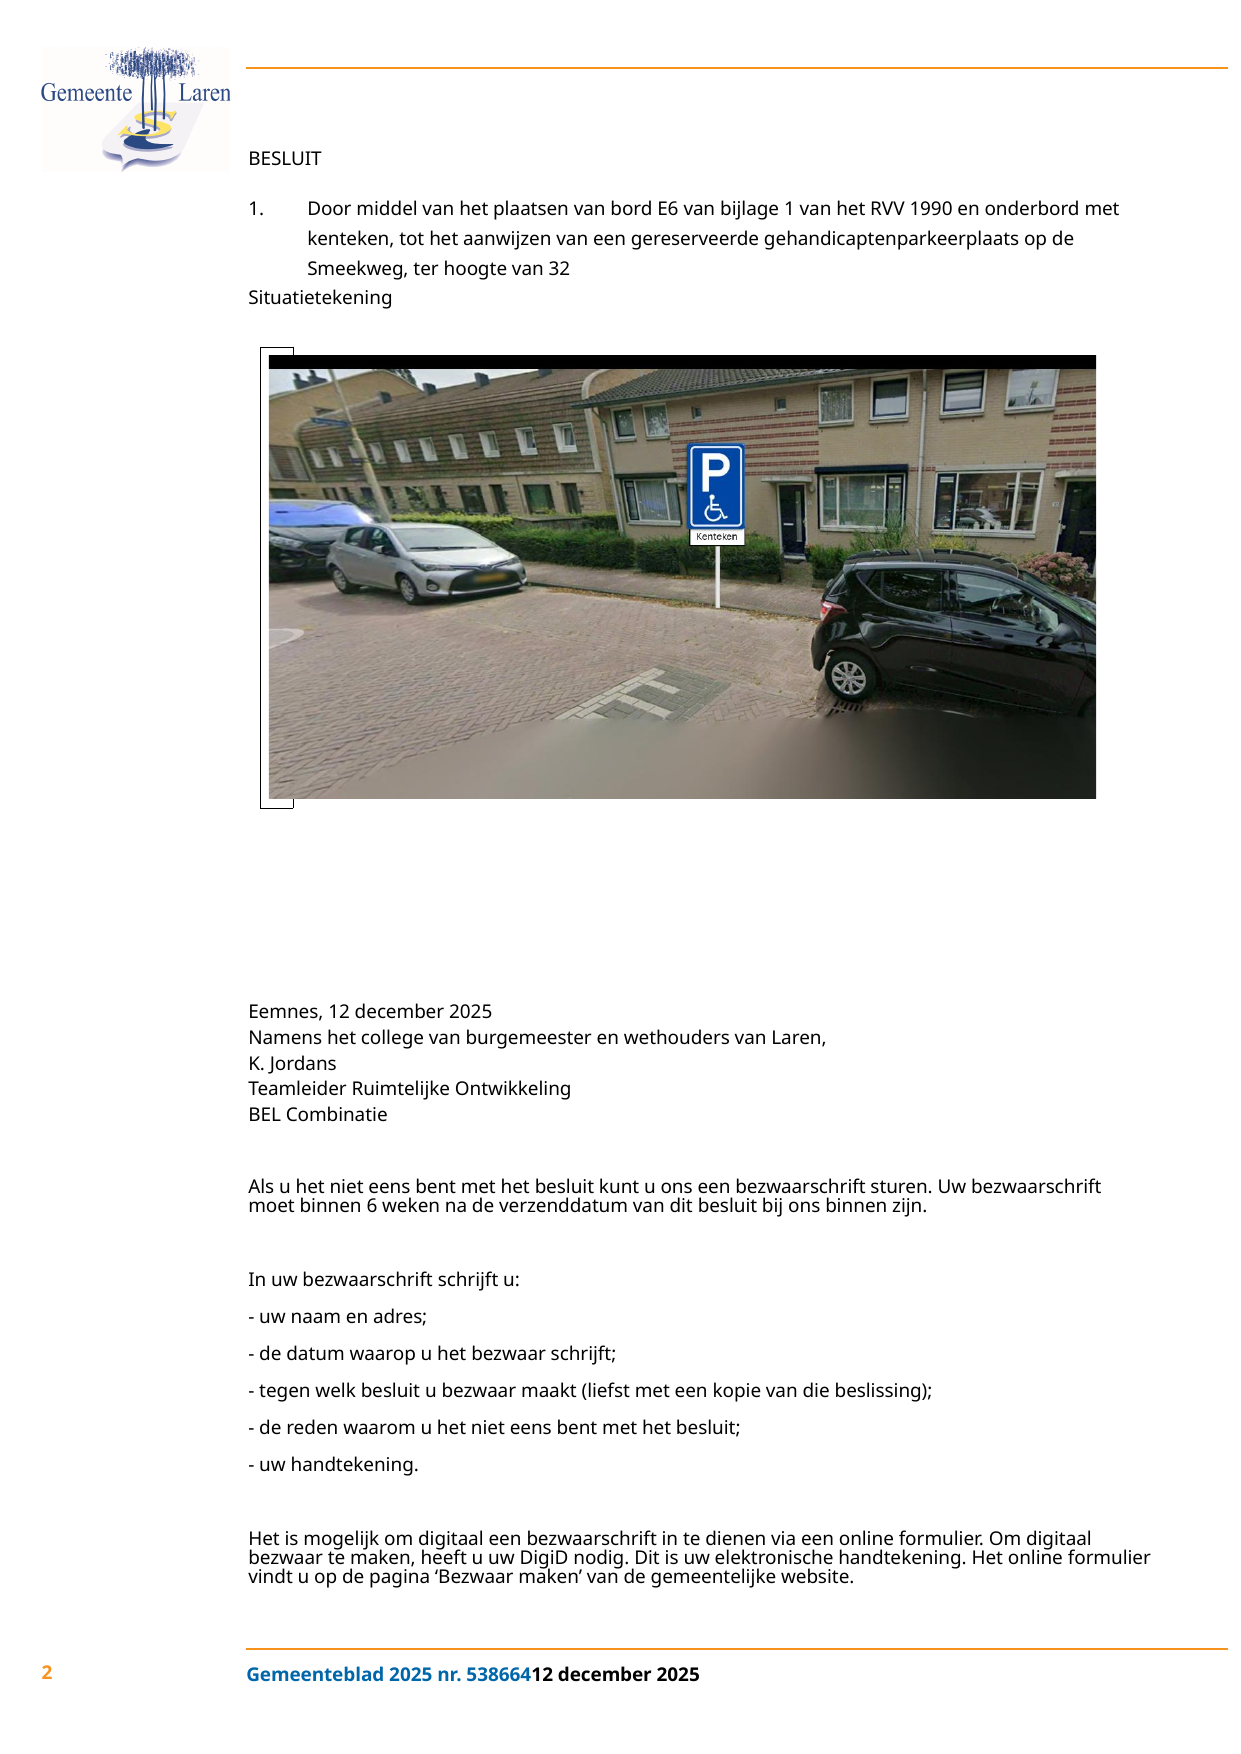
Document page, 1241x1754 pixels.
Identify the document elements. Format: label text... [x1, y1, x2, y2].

text Teamleider Ruimtelijke Ontwikkeling [248, 1076, 1152, 1101]
text - tegen welk besluit u bezwaar maakt (liefst met een kopie van die beslissing); [248, 1382, 1152, 1401]
text Als u het niet eens bent met het besluit kunt u ons een bezwaarschrift sturen. Uw bezwaarschrift moet binnen 6 weken na de verzenddatum van dit besluit bij ons binnen zijn. [248, 1178, 1152, 1216]
text Namens het college van burgemeester en wethouders van Laren, [248, 1024, 1152, 1050]
picture [41, 47, 231, 172]
text BEL Combinatie [248, 1101, 1152, 1127]
text - de datum waarop u het bezwaar schrijft; [248, 1345, 1152, 1364]
text Situatietekening [248, 284, 1152, 310]
text In uw bezwaarschrift schrijft u: [248, 1271, 1152, 1290]
picture [268, 355, 1097, 799]
text K. Jordans [248, 1050, 1152, 1076]
text BESLUIT [248, 145, 1152, 171]
list Door middel van het plaatsen van bord E6 van bijlage 1 van het RVV 1990 en onderbord met kenteken, tot het aanwijzen van een gereserveerde gehandicaptenparkeerplaats op de Smeekweg, ter hoogte van 32 [248, 196, 1152, 281]
text - uw naam en adres; [248, 1308, 1152, 1327]
text - uw handtekening. [248, 1456, 1152, 1475]
text Het is mogelijk om digitaal een bezwaarschrift in te dienen via een online formulier. Om digitaal bezwaar te maken, heeft u uw DigiD nodig. Dit is uw elektronische handtekening. Het online formulier vindt u op de pagina ‘Bezwaar maken’ van de gemeentelijke website. [248, 1530, 1152, 1587]
text Eemnes, 12 december 2025 [248, 998, 1152, 1024]
text - de reden waarom u het niet eens bent met het besluit; [248, 1419, 1152, 1438]
